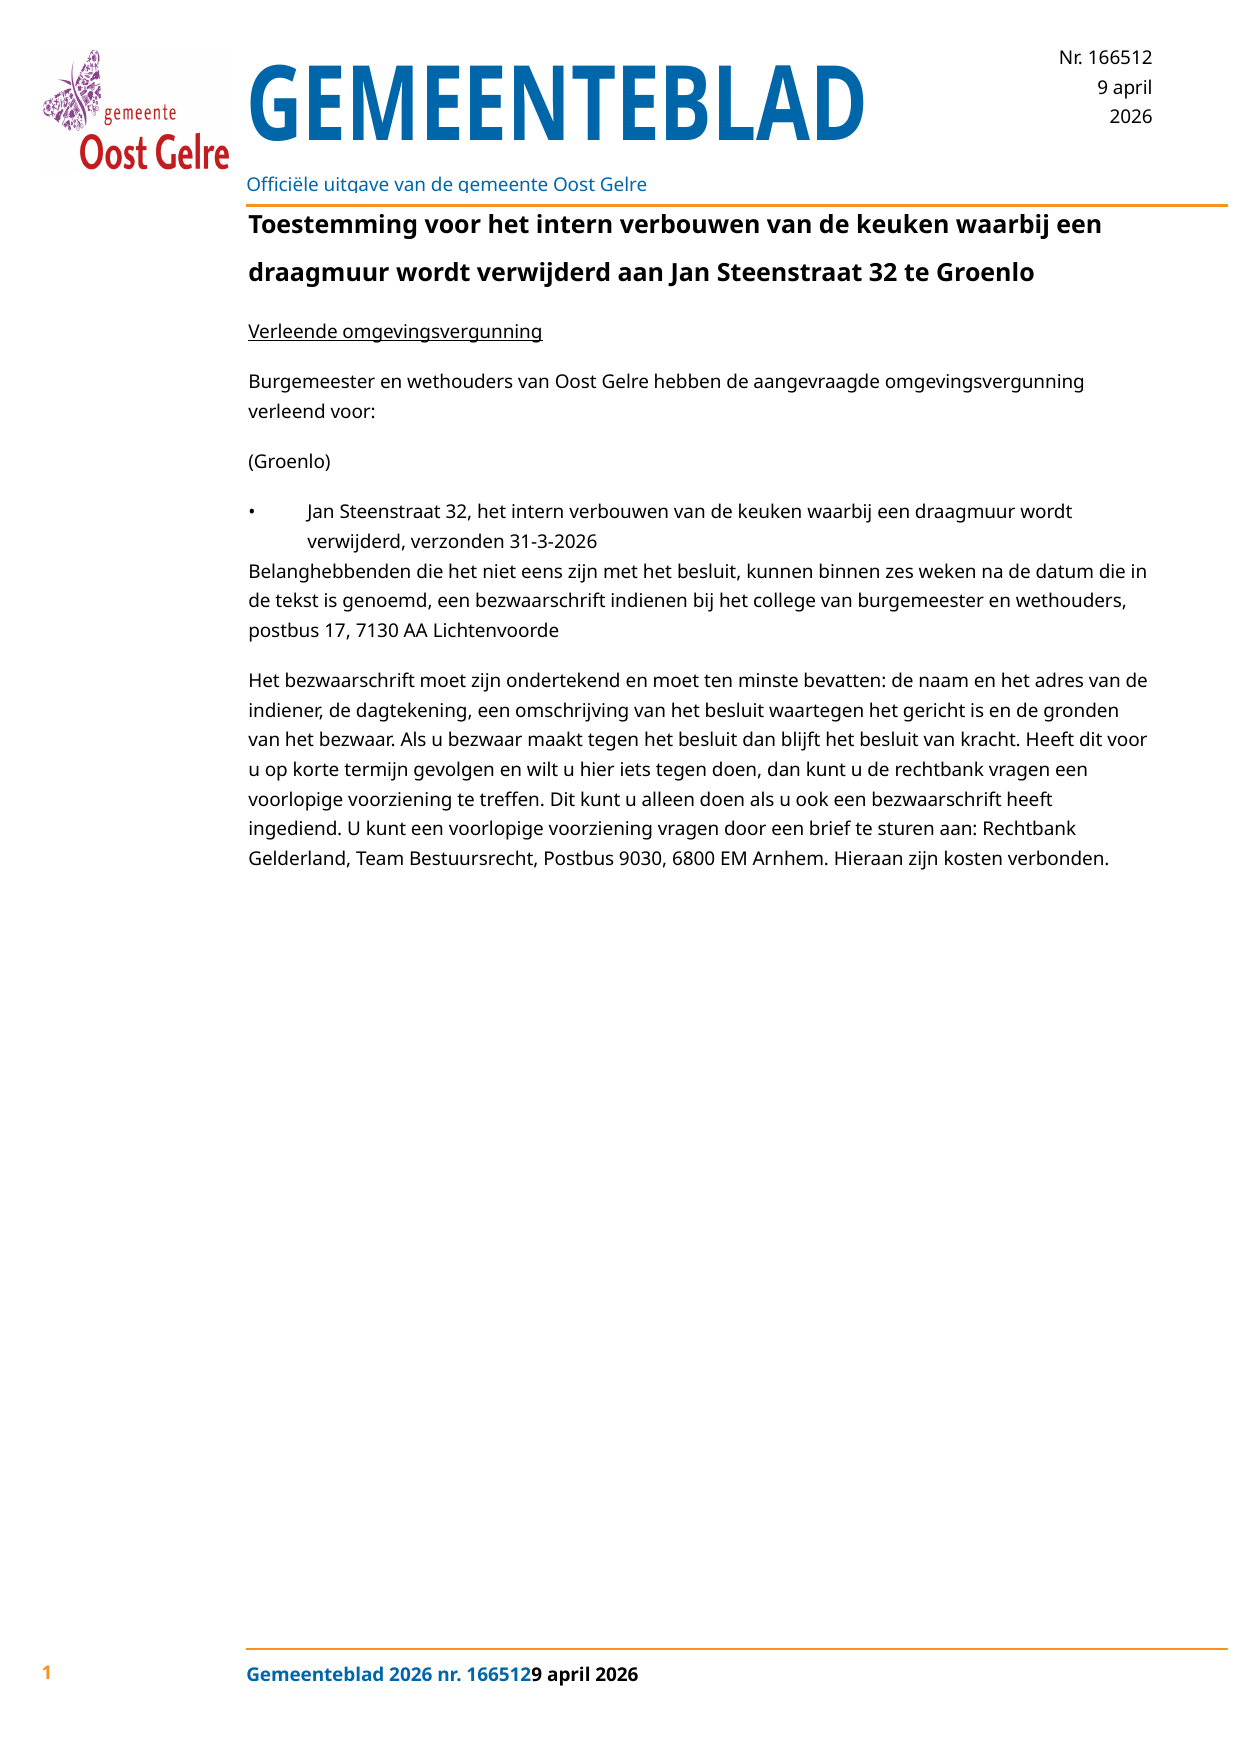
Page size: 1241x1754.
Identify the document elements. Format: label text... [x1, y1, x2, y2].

list Jan Steenstraat 32, het intern verbouwen van de keuken waarbij een draagmuur wordt verwijderd, verzonden 31-3-2026 [248, 499, 1152, 554]
text (Groenlo) [248, 448, 1152, 474]
text Burgemeester en wethouders van Oost Gelre hebben de aangevraagde omgevingsvergunning verleend voor: [248, 368, 1152, 424]
text Belanghebbenden die het niet eens zijn met het besluit, kunnen binnen zes weken na de datum die in de tekst is genoemd, een bezwaarschrift indienen bij het college van burgemeester en wethouders, postbus 17, 7130 AA Lichtenvoorde [248, 558, 1152, 643]
text Toestemming voor het intern verbouwen van de keuken waarbij een draagmuur wordt verwijderd aan Jan Steenstraat 32 te Groenlo [248, 207, 1152, 288]
text Het bezwaarschrift moet zijn ondertekend en moet ten minste bevatten: de naam en het adres van de indiener, de dagtekening, een omschrijving van het besluit waartegen het gericht is en de gronden van het bezwaar. Als u bezwaar maakt tegen het besluit dan blijft het besluit van kracht. Heeft dit voor u op korte termijn gevolgen en wilt u hier iets tegen doen, dan kunt u de rechtbank vragen een voorlopige voorziening te treffen. Dit kunt u alleen doen als u ook een bezwaarschrift heeft ingediend. U kunt een voorlopige voorziening vragen door een brief te sturen aan: Rechtbank Gelderland, Team Bestuursrecht, Postbus 9030, 6800 EM Arnhem. Hieraan zijn kosten verbonden. [248, 667, 1152, 871]
picture [41, 47, 231, 172]
text Verleende omgevingsvergunning [248, 318, 1152, 344]
